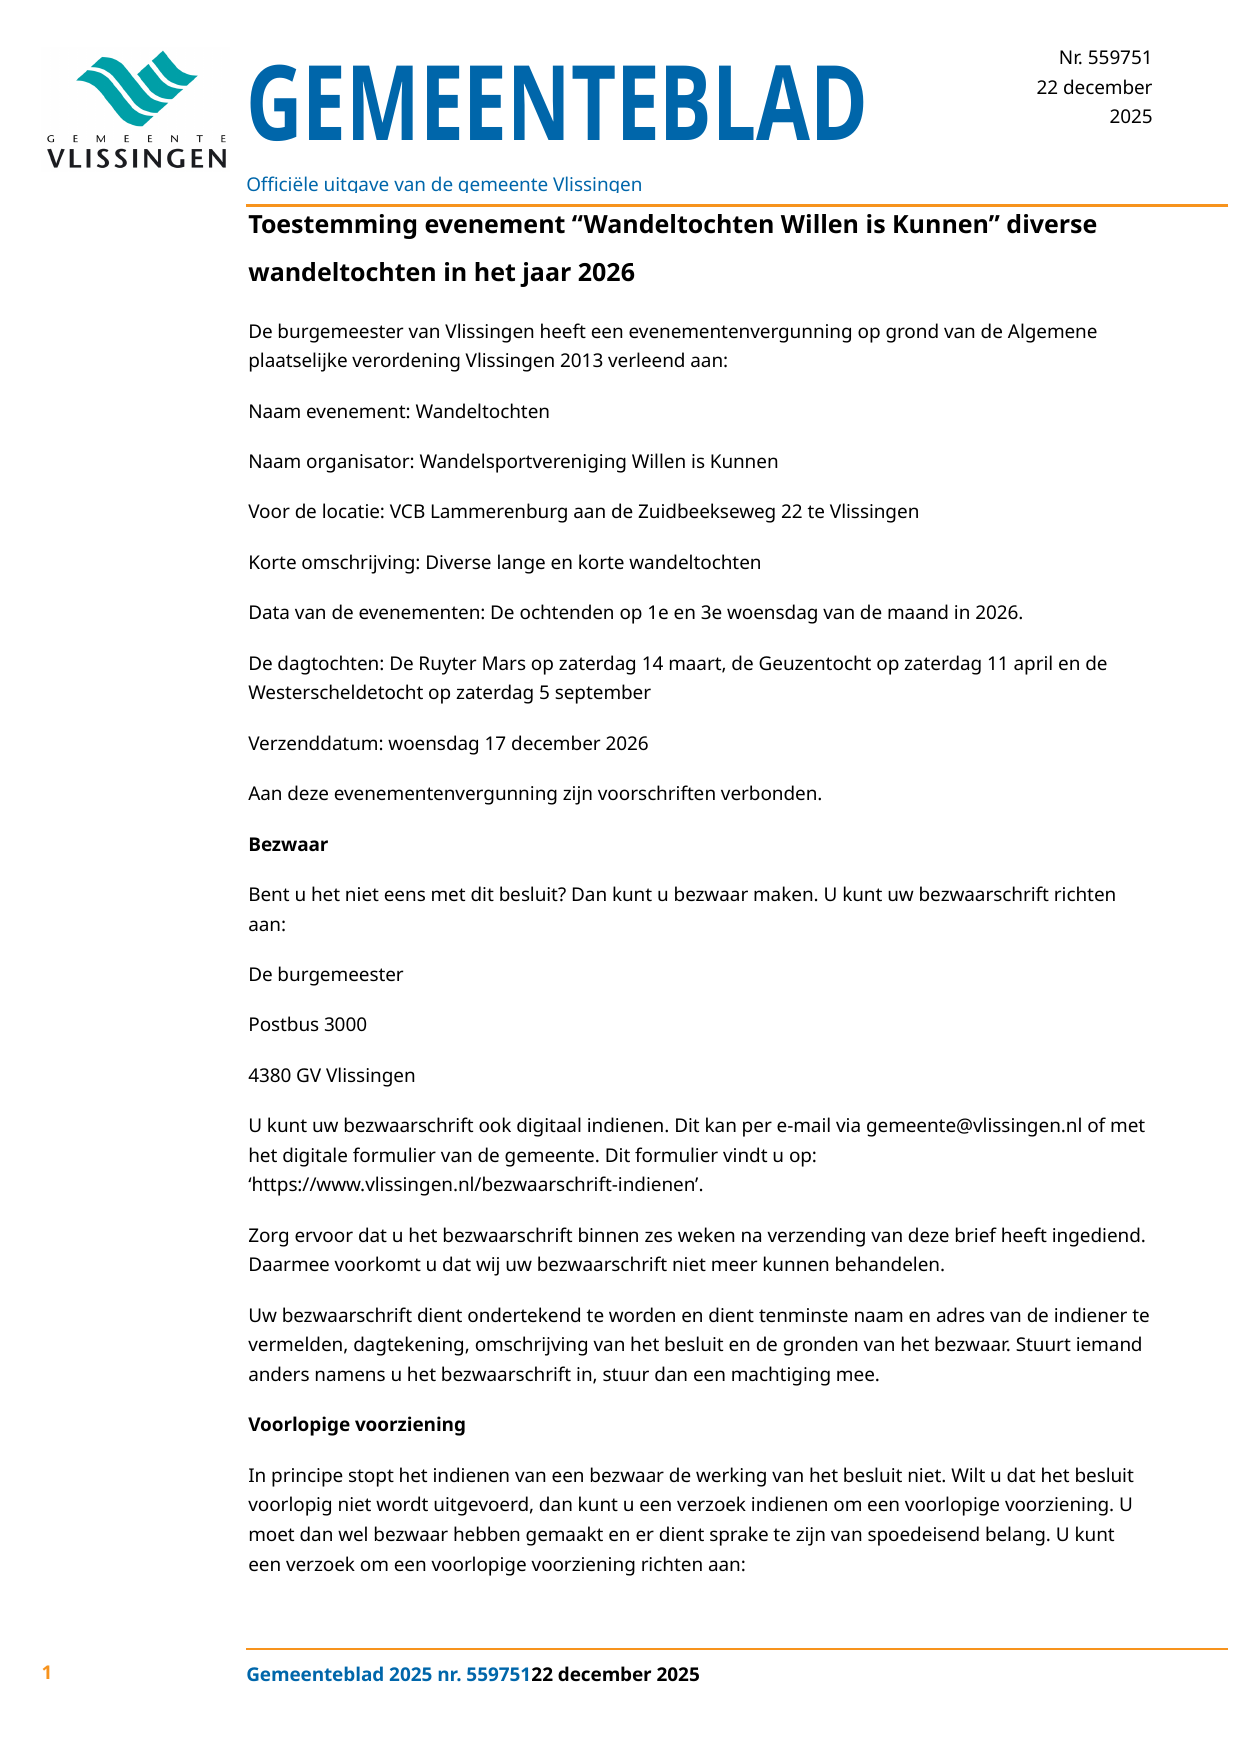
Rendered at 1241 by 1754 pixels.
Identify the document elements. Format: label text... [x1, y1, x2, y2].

picture [41, 47, 231, 172]
text Naam organisator: Wandelsportvereniging Willen is Kunnen [248, 448, 1152, 474]
text Data van de evenementen: De ochtenden op 1e en 3e woensdag van de maand in 2026. [248, 599, 1152, 625]
text Voor de locatie: VCB Lammerenburg aan de Zuidbeekseweg 22 te Vlissingen [248, 499, 1152, 524]
text U kunt uw bezwaarschrift ook digitaal indienen. Dit kan per e-mail via gemeente@vlissingen.nl of met het digitale formulier van de gemeente. Dit formulier vindt u op: ‘https://www.vlissingen.nl/bezwaarschrift-indienen’. [248, 1112, 1152, 1197]
text Verzenddatum: woensdag 17 december 2026 [248, 730, 1152, 756]
text Bezwaar [248, 831, 1152, 857]
text Zorg ervoor dat u het bezwaarschrift binnen zes weken na verzending van deze brief heeft ingediend. Daarmee voorkomt u dat wij uw bezwaarschrift niet meer kunnen behandelen. [248, 1222, 1152, 1277]
text Toestemming evenement “Wandeltochten Willen is Kunnen” diverse wandeltochten in het jaar 2026 [248, 207, 1152, 288]
text In principe stopt het indienen van een bezwaar de werking van het besluit niet. Wilt u dat het besluit voorlopig niet wordt uitgevoerd, dan kunt u een verzoek indienen om een voorlopige voorziening. U moet dan wel bezwaar hebben gemaakt en er dient sprake te zijn van spoedeisend belang. U kunt een verzoek om een voorlopige voorziening richten aan: [248, 1462, 1152, 1577]
text 4380 GV Vlissingen [248, 1062, 1152, 1088]
text Naam evenement: Wandeltochten [248, 398, 1152, 424]
text De burgemeester [248, 961, 1152, 987]
text De burgemeester van Vlissingen heeft een evenementenvergunning op grond van de Algemene plaatselijke verordening Vlissingen 2013 verleend aan: [248, 318, 1152, 373]
text Voorlopige voorziening [248, 1412, 1152, 1437]
text De dagtochten: De Ruyter Mars op zaterdag 14 maart, de Geuzentocht op zaterdag 11 april en de Westerscheldetocht op zaterdag 5 september [248, 650, 1152, 705]
text Bent u het niet eens met dit besluit? Dan kunt u bezwaar maken. U kunt uw bezwaarschrift richten aan: [248, 881, 1152, 937]
text Aan deze evenementenvergunning zijn voorschriften verbonden. [248, 780, 1152, 806]
text Uw bezwaarschrift dient ondertekend te worden en dient tenminste naam en adres van de indiener te vermelden, dagtekening, omschrijving van het besluit en de gronden van het bezwaar. Stuurt iemand anders namens u het bezwaarschrift in, stuur dan een machtiging mee. [248, 1302, 1152, 1387]
text Korte omschrijving: Diverse lange en korte wandeltochten [248, 549, 1152, 575]
text Postbus 3000 [248, 1012, 1152, 1037]
